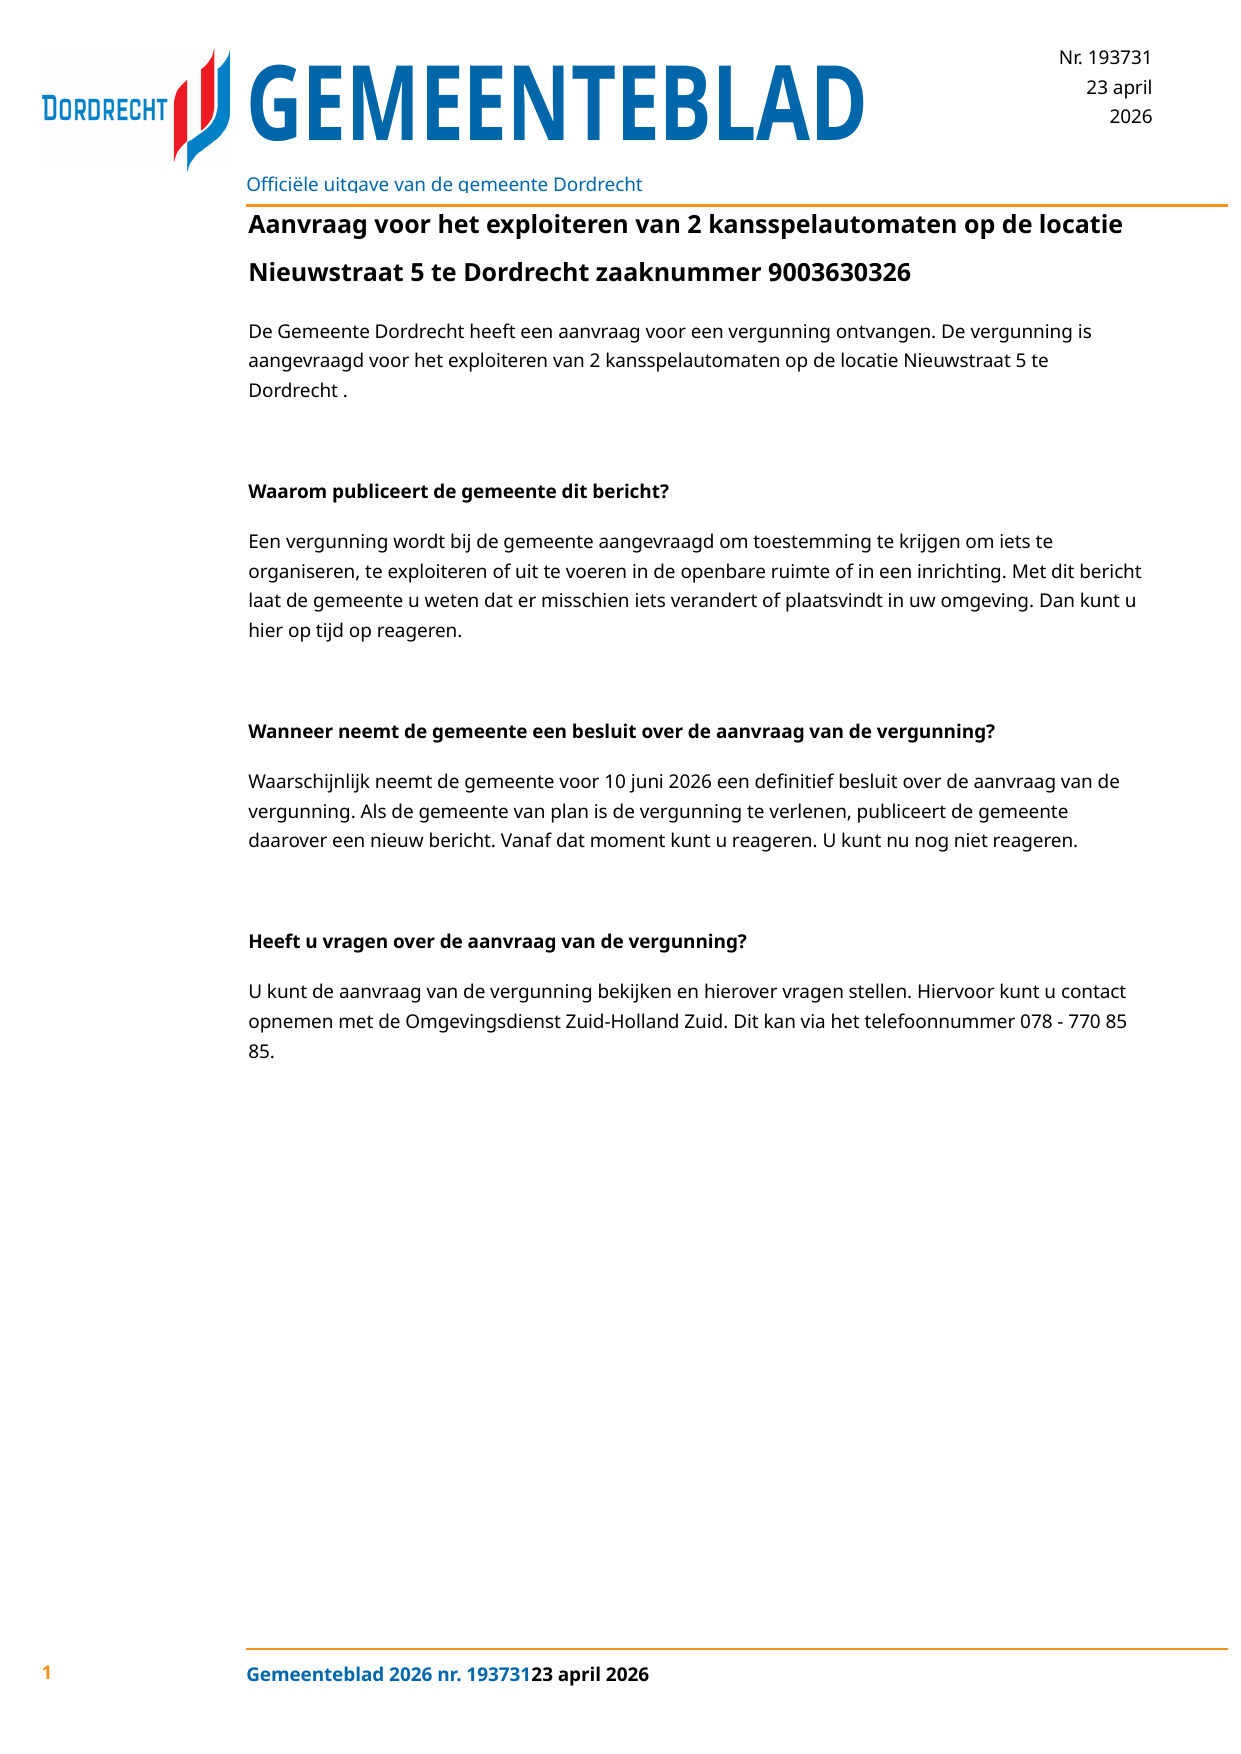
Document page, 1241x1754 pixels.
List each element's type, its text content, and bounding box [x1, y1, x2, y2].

text Aanvraag voor het exploiteren van 2 kansspelautomaten op de locatie Nieuwstraat 5 te Dordrecht zaaknummer 9003630326 [248, 207, 1152, 288]
picture [41, 47, 231, 172]
text U kunt de aanvraag van de vergunning bekijken en hierover vragen stellen. Hiervoor kunt u contact opnemen met de Omgevingsdienst Zuid-Holland Zuid. Dit kan via het telefoonnummer 078 - 770 85 85. [248, 979, 1152, 1064]
text Waarom publiceert de gemeente dit bericht? [248, 478, 1152, 504]
text Waarschijnlijk neemt de gemeente voor 10 juni 2026 een definitief besluit over de aanvraag van de vergunning. Als de gemeente van plan is de vergunning te verlenen, publiceert de gemeente daarover een nieuw bericht. Vanaf dat moment kunt u reageren. U kunt nu nog niet reageren. [248, 768, 1152, 853]
text Een vergunning wordt bij de gemeente aangevraagd om toestemming te krijgen om iets te organiseren, te exploiteren of uit te voeren in de openbare ruimte of in een inrichting. Met dit bericht laat de gemeente u weten dat er misschien iets verandert of plaatsvindt in uw omgeving. Dan kunt u hier op tijd op reageren. [248, 528, 1152, 643]
text De Gemeente Dordrecht heeft een aanvraag voor een vergunning ontvangen. De vergunning is aangevraagd voor het exploiteren van 2 kansspelautomaten op de locatie Nieuwstraat 5 te Dordrecht . [248, 318, 1152, 403]
text Wanneer neemt de gemeente een besluit over de aanvraag van de vergunning? [248, 718, 1152, 744]
text Heeft u vragen over de aanvraag van de vergunning? [248, 928, 1152, 954]
